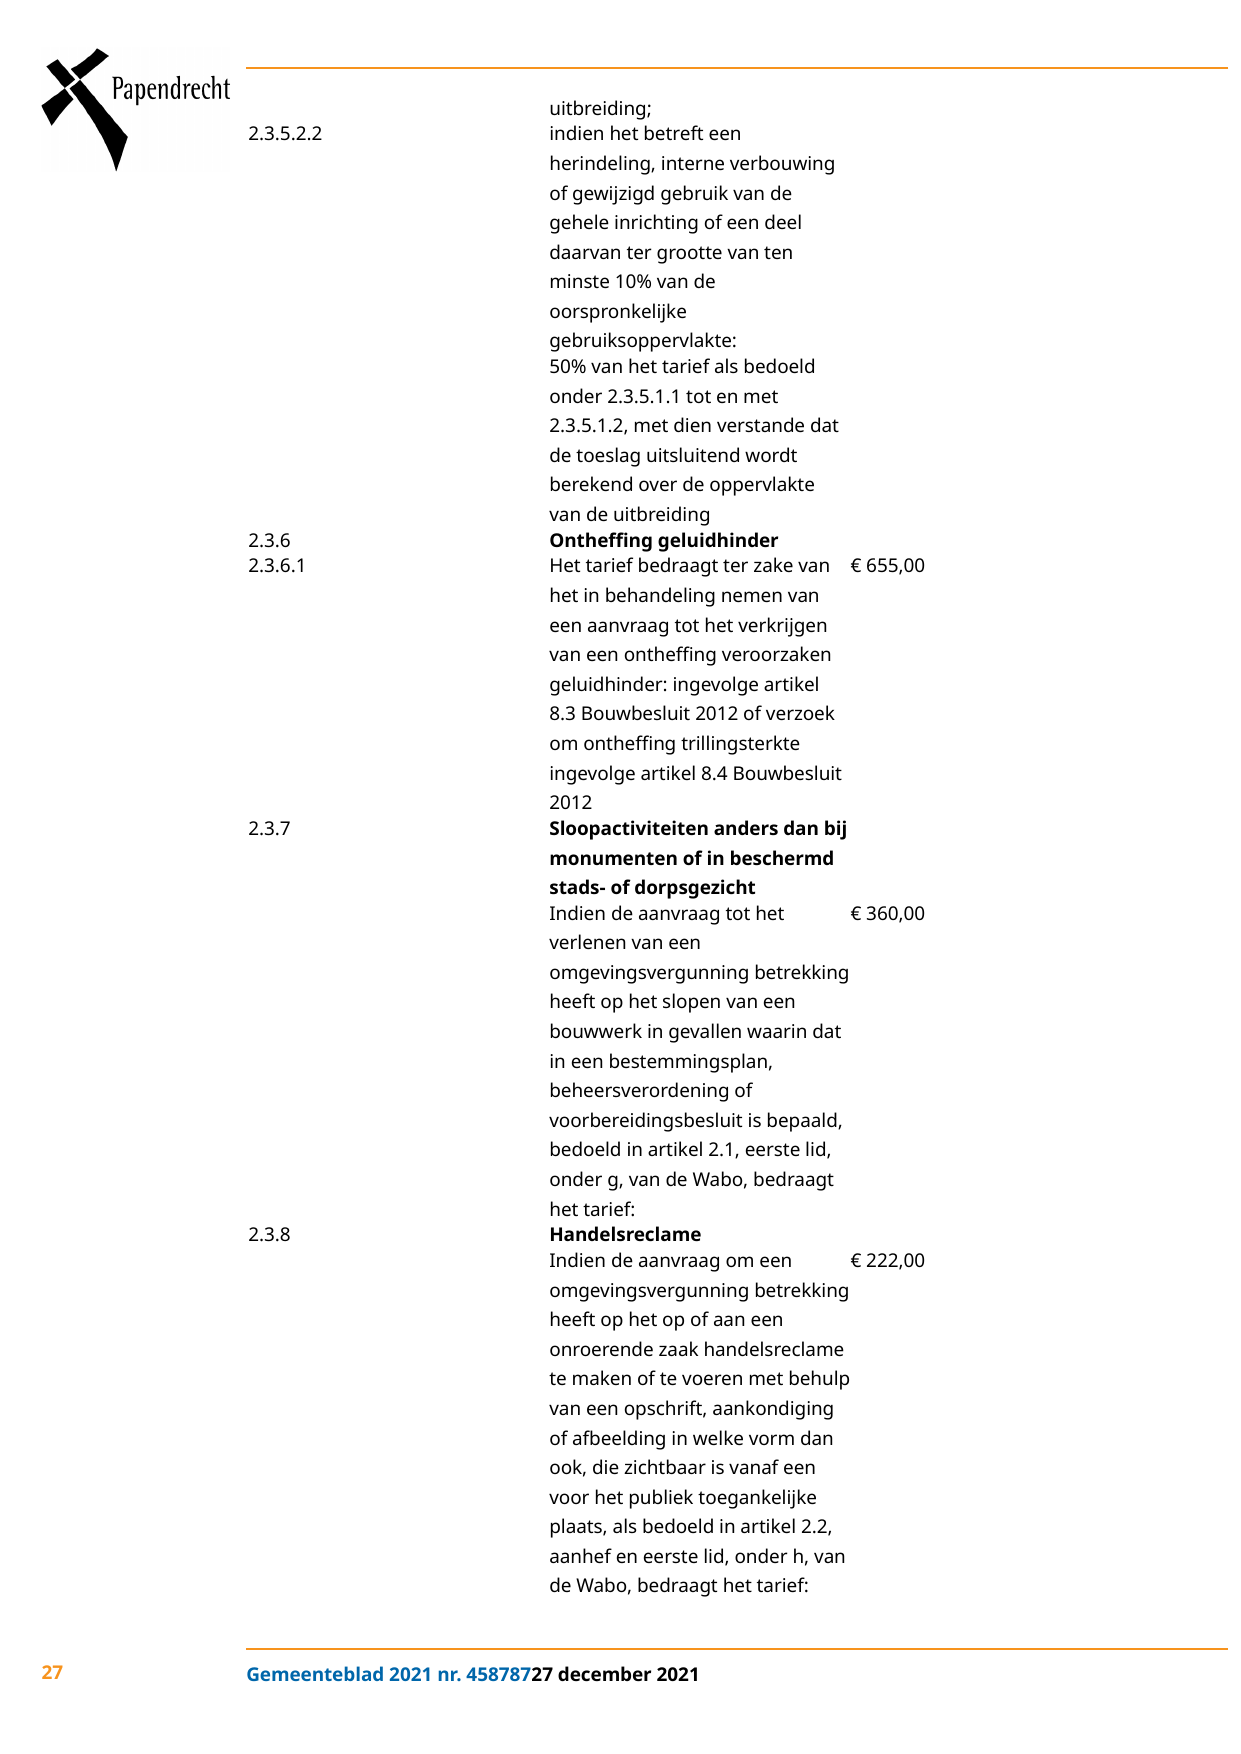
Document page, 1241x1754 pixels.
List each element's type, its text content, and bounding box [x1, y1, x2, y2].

table_cell 2.3.5.2.2 [248, 121, 549, 353]
table_cell Sloopactiviteiten anders dan bij monumenten of in beschermd stads- of dorpsgezicht [549, 815, 850, 900]
table_cell 2.3.7 [248, 815, 549, 900]
table_cell [850, 527, 1152, 553]
table_cell [850, 815, 1152, 900]
table_cell € 222,00 [850, 1247, 1152, 1598]
table_cell [850, 353, 1152, 527]
table_cell [850, 121, 1152, 353]
table_cell € 655,00 [850, 553, 1152, 815]
table_cell Indien de aanvraag tot het verlenen van een omgevingsvergunning betrekking heeft op het slopen van een bouwwerk in gevallen waarin dat in een bestemmingsplan, beheersverordening of voorbereidingsbesluit is bepaald, bedoeld in artikel 2.1, eerste lid, onder g, van de Wabo, bedraagt het tarief: [549, 900, 850, 1222]
table_cell Het tarief bedraagt ter zake van het in behandeling nemen van een aanvraag tot het verkrijgen van een ontheffing veroorzaken geluidhinder: ingevolge artikel 8.3 Bouwbesluit 2012 of verzoek om ontheffing trillingsterkte ingevolge artikel 8.4 Bouwbesluit 2012 [549, 553, 850, 815]
table_cell [248, 1247, 549, 1598]
table_cell 2.3.6.1 [248, 553, 549, 815]
picture [41, 47, 231, 172]
table_cell [850, 95, 1152, 121]
table_cell € 360,00 [850, 900, 1152, 1222]
table_cell Handelsreclame [549, 1222, 850, 1247]
table_cell [850, 1222, 1152, 1247]
table_cell [248, 900, 549, 1222]
table_cell 2.3.8 [248, 1222, 549, 1247]
table_cell [248, 95, 549, 121]
table_cell [248, 353, 549, 527]
table_cell 2.3.6 [248, 527, 549, 553]
table_cell indien het betreft een herindeling, interne verbouwing of gewijzigd gebruik van de gehele inrichting of een deel daarvan ter grootte van ten minste 10% van de oorspronkelijke gebruiksoppervlakte: [549, 121, 850, 353]
table_cell uitbreiding; [549, 95, 850, 121]
table_cell 50% van het tarief als bedoeld onder 2.3.5.1.1 tot en met 2.3.5.1.2, met dien verstande dat de toeslag uitsluitend wordt berekend over de oppervlakte van de uitbreiding [549, 353, 850, 527]
table_cell Indien de aanvraag om een omgevingsvergunning betrekking heeft op het op of aan een onroerende zaak handelsreclame te maken of te voeren met behulp van een opschrift, aankondiging of afbeelding in welke vorm dan ook, die zichtbaar is vanaf een voor het publiek toegankelijke plaats, als bedoeld in artikel 2.2, aanhef en eerste lid, onder h, van de Wabo, bedraagt het tarief: [549, 1247, 850, 1598]
table_cell Ontheffing geluidhinder [549, 527, 850, 553]
